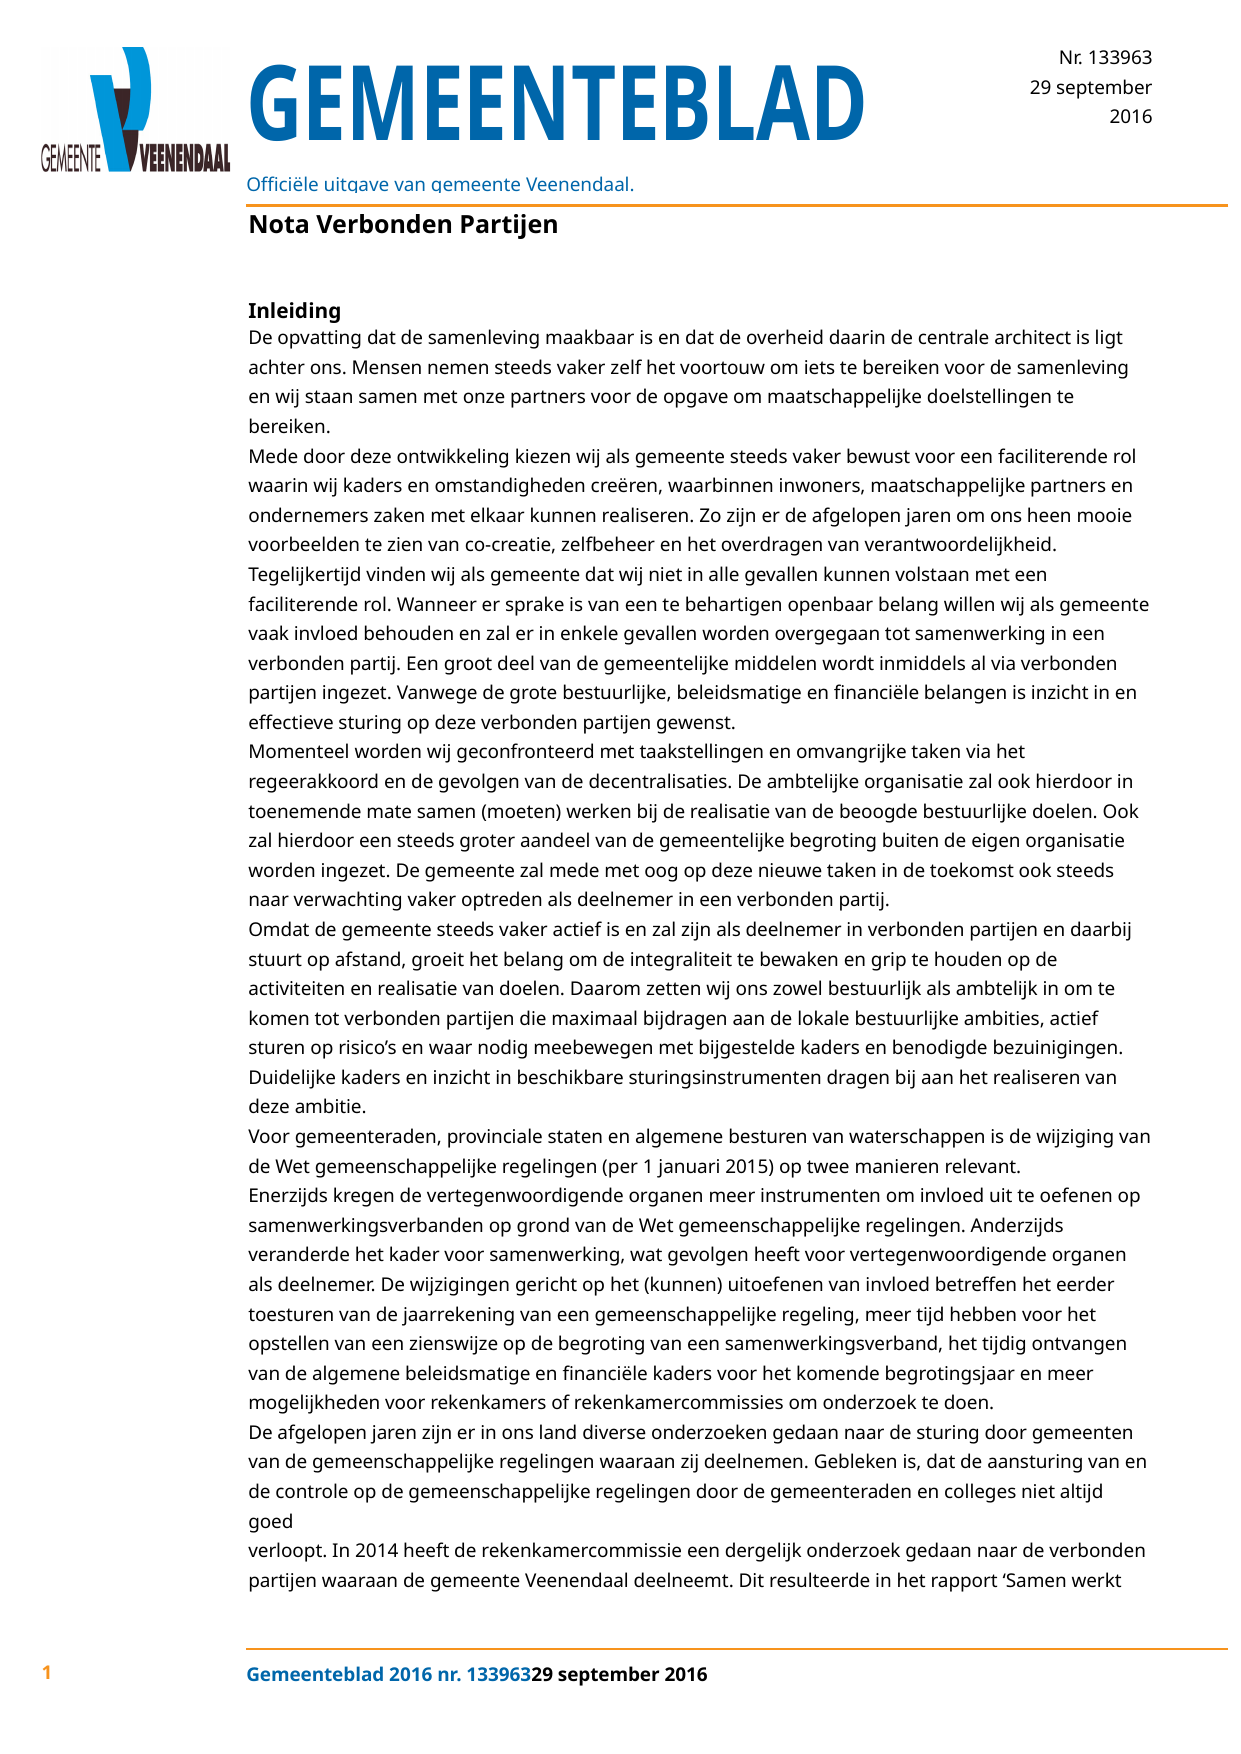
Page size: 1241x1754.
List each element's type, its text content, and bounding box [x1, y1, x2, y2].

text Duidelijke kaders en inzicht in beschikbare sturingsinstrumenten dragen bij aan het realiseren van deze ambitie. [248, 1064, 1152, 1119]
text Mede door deze ontwikkeling kiezen wij als gemeente steeds vaker bewust voor een faciliterende rol waarin wij kaders en omstandigheden creëren, waarbinnen inwoners, maatschappelijke partners en ondernemers zaken met elkaar kunnen realiseren. Zo zijn er de afgelopen jaren om ons heen mooie voorbeelden te zien van co-creatie, zelfbeheer en het overdragen van verantwoordelijkheid. [248, 443, 1152, 557]
text Momenteel worden wij geconfronteerd met taakstellingen en omvangrijke taken via het regeerakkoord en de gevolgen van de decentralisaties. De ambtelijke organisatie zal ook hierdoor in toenemende mate samen (moeten) werken bij de realisatie van de beoogde bestuurlijke doelen. Ook zal hierdoor een steeds groter aandeel van de gemeentelijke begroting buiten de eigen organisatie worden ingezet. De gemeente zal mede met oog op deze nieuwe taken in de toekomst ook steeds naar verwachting vaker optreden als deelnemer in een verbonden partij. [248, 739, 1152, 912]
text van de gemeenschappelijke regelingen waaraan zij deelnemen. Gebleken is, dat de aansturing van en [248, 1449, 1152, 1474]
text Inleiding [248, 296, 1152, 324]
text partijen waaraan de gemeente Veenendaal deelneemt. Dit resulteerde in het rapport ‘Samen werkt [248, 1567, 1152, 1593]
picture [123, 47, 231, 172]
picture [41, 47, 130, 172]
text Voor gemeenteraden, provinciale staten en algemene besturen van waterschappen is de wijziging van de Wet gemeenschappelijke regelingen (per 1 januari 2015) op twee manieren relevant. [248, 1123, 1152, 1178]
text verloopt. In 2014 heeft de rekenkamercommissie een dergelijk onderzoek gedaan naar de verbonden [248, 1537, 1152, 1563]
text de controle op de gemeenschappelijke regelingen door de gemeenteraden en colleges niet altijd goed [248, 1478, 1152, 1533]
text Omdat de gemeente steeds vaker actief is en zal zijn als deelnemer in verbonden partijen en daarbij stuurt op afstand, groeit het belang om de integraliteit te bewaken en grip te houden op de activiteiten en realisatie van doelen. Daarom zetten wij ons zowel bestuurlijk als ambtelijk in om te komen tot verbonden partijen die maximaal bijdragen aan de lokale bestuurlijke ambities, actief sturen op risico’s en waar nodig meebewegen met bijgestelde kaders en benodigde bezuinigingen. [248, 916, 1152, 1060]
text De opvatting dat de samenleving maakbaar is en dat de overheid daarin de centrale architect is ligt achter ons. Mensen nemen steeds vaker zelf het voortouw om iets te bereiken voor de samenleving en wij staan samen met onze partners voor de opgave om maatschappelijke doelstellingen te bereiken. [248, 324, 1152, 439]
text Tegelijkertijd vinden wij als gemeente dat wij niet in alle gevallen kunnen volstaan met een faciliterende rol. Wanneer er sprake is van een te behartigen openbaar belang willen wij als gemeente vaak invloed behouden en zal er in enkele gevallen worden overgegaan tot samenwerking in een verbonden partij. Een groot deel van de gemeentelijke middelen wordt inmiddels al via verbonden partijen ingezet. Vanwege de grote bestuurlijke, beleidsmatige en financiële belangen is inzicht in en effectieve sturing op deze verbonden partijen gewenst. [248, 561, 1152, 735]
text Enerzijds kregen de vertegenwoordigende organen meer instrumenten om invloed uit te oefenen op samenwerkingsverbanden op grond van de Wet gemeenschappelijke regelingen. Anderzijds veranderde het kader voor samenwerking, wat gevolgen heeft voor vertegenwoordigende organen als deelnemer. De wijzigingen gericht op het (kunnen) uitoefenen van invloed betreffen het eerder toesturen van de jaarrekening van een gemeenschappelijke regeling, meer tijd hebben voor het opstellen van een zienswijze op de begroting van een samenwerkingsverband, het tijdig ontvangen van de algemene beleidsmatige en financiële kaders voor het komende begrotingsjaar en meer mogelijkheden voor rekenkamers of rekenkamercommissies om onderzoek te doen. [248, 1182, 1152, 1415]
text De afgelopen jaren zijn er in ons land diverse onderzoeken gedaan naar de sturing door gemeenten [248, 1419, 1152, 1445]
text Nota Verbonden Partijen [248, 207, 1152, 241]
